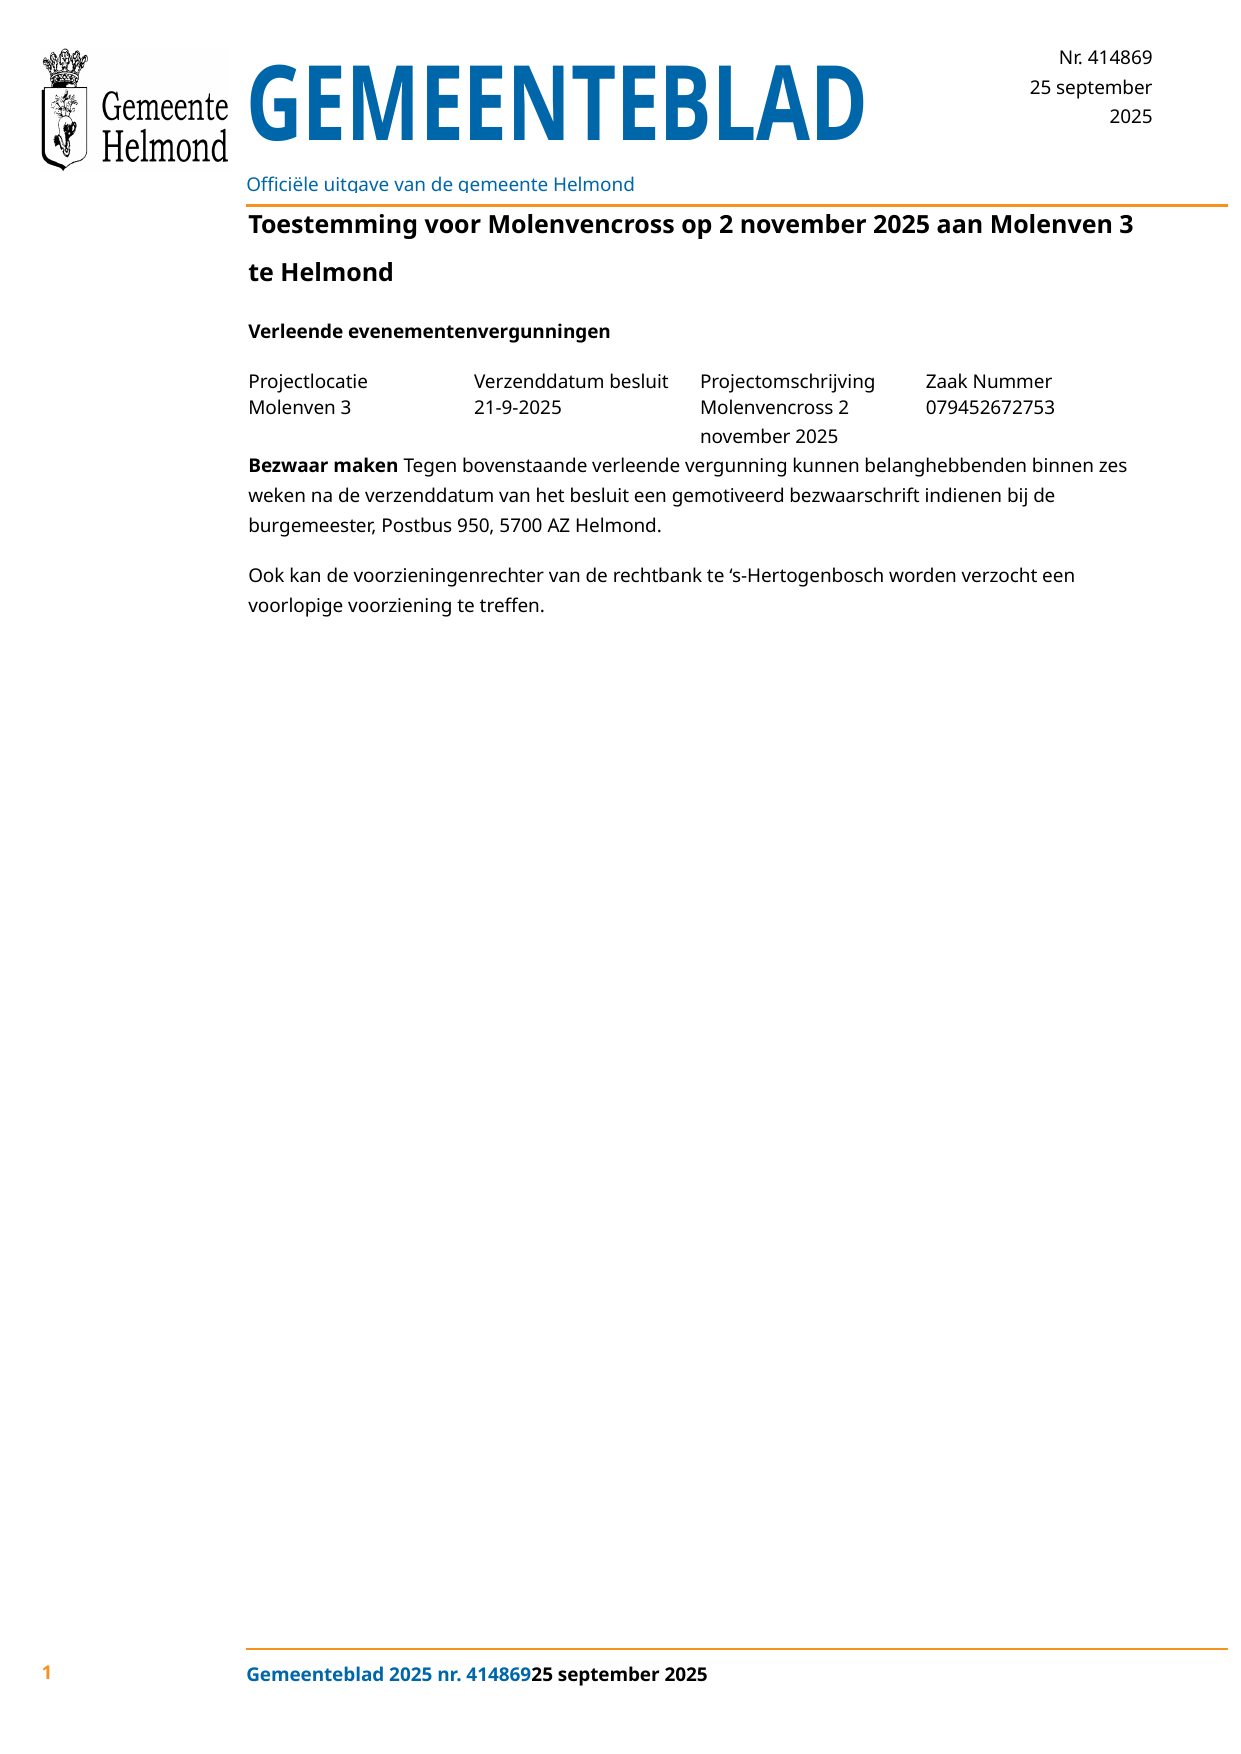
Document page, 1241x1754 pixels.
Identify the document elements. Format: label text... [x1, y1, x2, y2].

table_header Projectlocatie [248, 369, 474, 394]
table_header Verzenddatum besluit [474, 369, 700, 394]
picture [41, 47, 231, 172]
text Verleende evenementenvergunningen [248, 318, 1152, 344]
table_header Zaak Nummer [926, 369, 1152, 394]
table_cell Molenven 3 [248, 394, 474, 449]
table_cell Molenvencross 2 november 2025 [700, 394, 926, 449]
table_header Projectomschrijving [700, 369, 926, 394]
text Bezwaar maken Tegen bovenstaande verleende vergunning kunnen belanghebbenden binnen zes weken na de verzenddatum van het besluit een gemotiveerd bezwaarschrift indienen bij de burgemeester, Postbus 950, 5700 AZ Helmond. [248, 453, 1152, 538]
text Toestemming voor Molenvencross op 2 november 2025 aan Molenven 3 te Helmond [248, 207, 1152, 288]
text Ook kan de voorzieningenrechter van de rechtbank te ‘s-Hertogenbosch worden verzocht een voorlopige voorziening te treffen. [248, 562, 1152, 618]
table_cell 21-9-2025 [474, 394, 700, 449]
table_cell 079452672753 [926, 394, 1152, 449]
